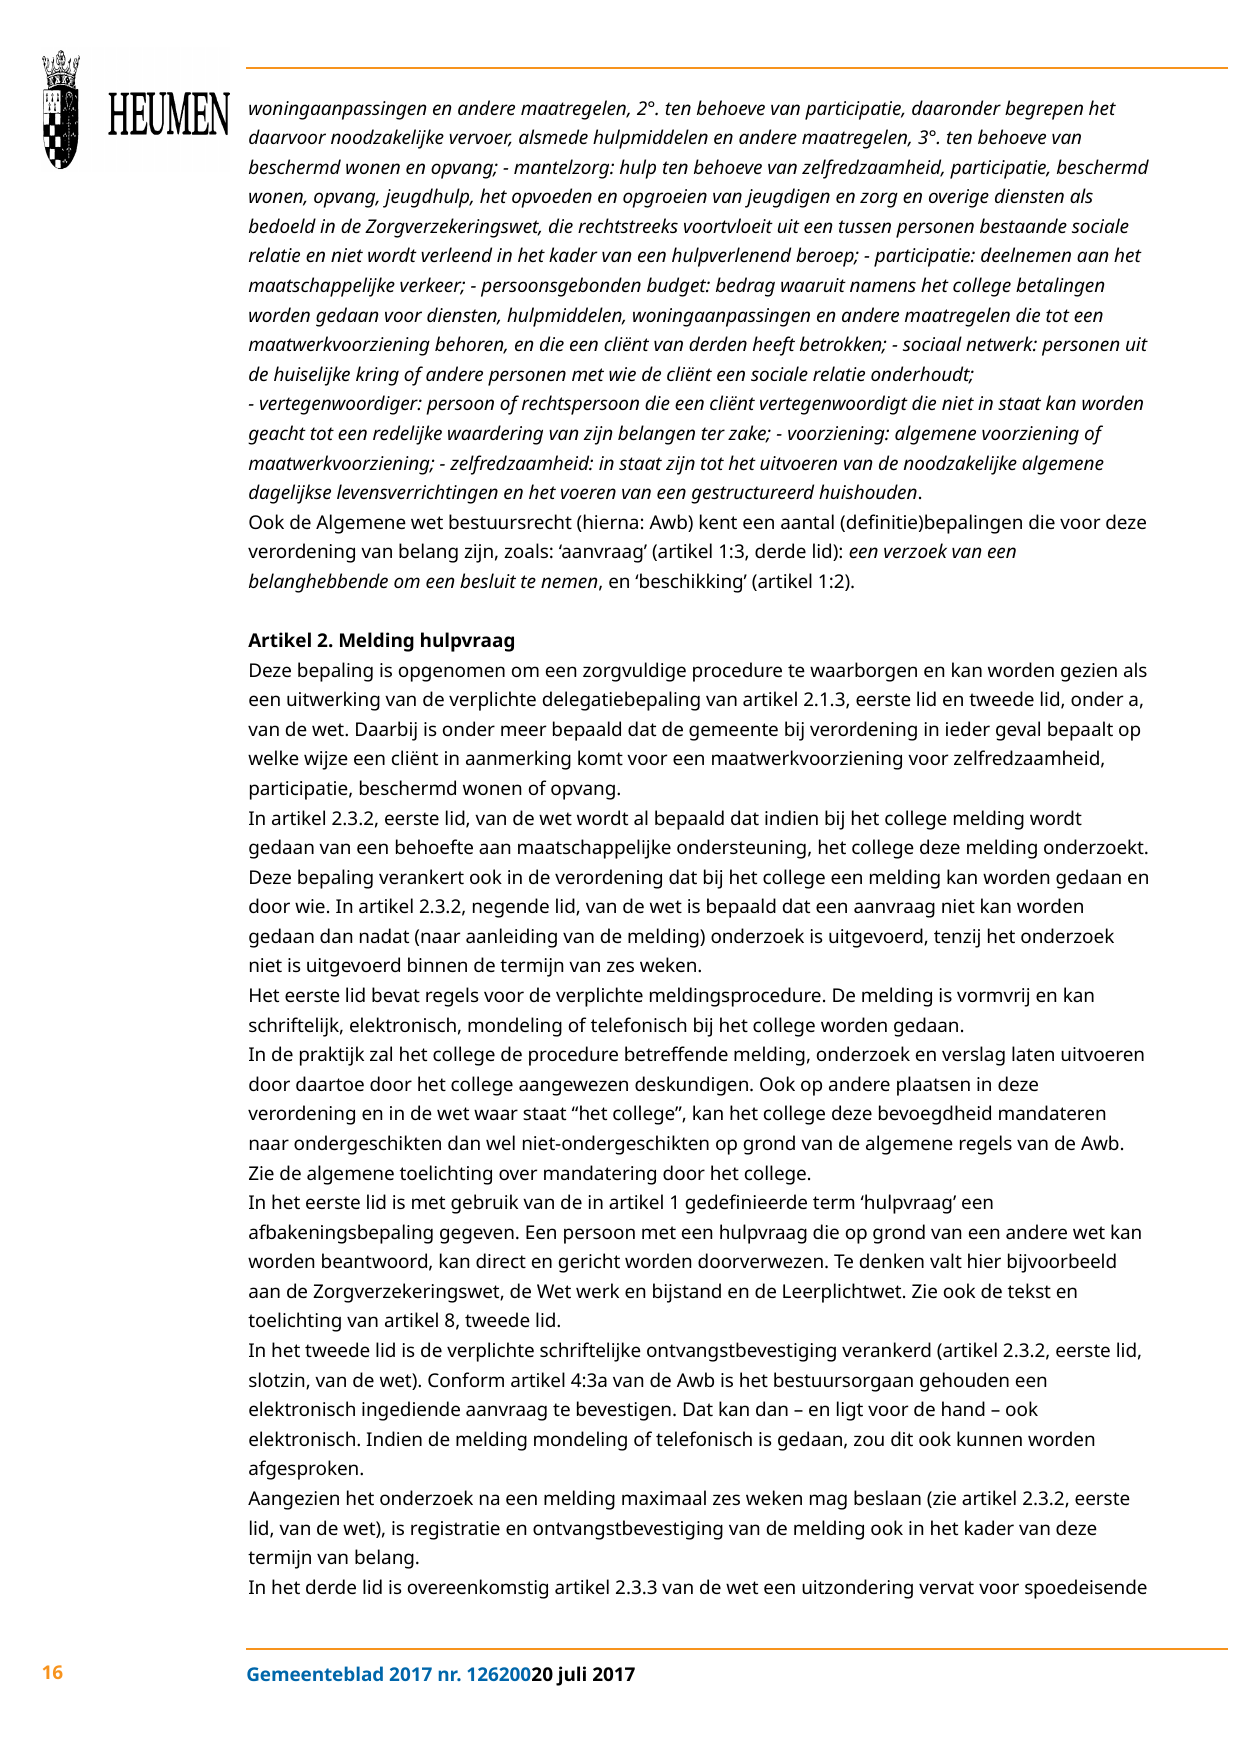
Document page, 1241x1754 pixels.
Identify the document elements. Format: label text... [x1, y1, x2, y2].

picture [41, 47, 231, 172]
text In het derde lid is overeenkomstig artikel 2.3.3 van de wet een uitzondering vervat voor spoedeisende [248, 1574, 1152, 1600]
text woningaanpassingen en andere maatregelen, 2°. ten behoeve van participatie, daaronder begrepen het daarvoor noodzakelijke vervoer, alsmede hulpmiddelen en andere maatregelen, 3°. ten behoeve van beschermd wonen en opvang; - mantelzorg: hulp ten behoeve van zelfredzaamheid, participatie, beschermd wonen, opvang, jeugdhulp, het opvoeden en opgroeien van jeugdigen en zorg en overige diensten als bedoeld in de Zorgverzekeringswet, die rechtstreeks voortvloeit uit een tussen personen bestaande sociale relatie en niet wordt verleend in het kader van een hulpverlenend beroep; - participatie: deelnemen aan het maatschappelijke verkeer; - persoonsgebonden budget: bedrag waaruit namens het college betalingen worden gedaan voor diensten, hulpmiddelen, woningaanpassingen en andere maatregelen die tot een maatwerkvoorziening behoren, en die een cliënt van derden heeft betrokken; - sociaal netwerk: personen uit de huiselijke kring of andere personen met wie de cliёnt een sociale relatie onderhoudt; [248, 95, 1152, 387]
text In het eerste lid is met gebruik van de in artikel 1 gedefinieerde term ‘hulpvraag’ een afbakeningsbepaling gegeven. Een persoon met een hulpvraag die op grond van een andere wet kan worden beantwoord, kan direct en gericht worden doorverwezen. Te denken valt hier bijvoorbeeld aan de Zorgverzekeringswet, de Wet werk en bijstand en de Leerplichtwet. Zie ook de tekst en toelichting van artikel 8, tweede lid. [248, 1189, 1152, 1333]
text Artikel 2. Melding hulpvraag [248, 627, 1152, 653]
text In het tweede lid is de verplichte schriftelijke ontvangstbevestiging verankerd (artikel 2.3.2, eerste lid, slotzin, van de wet). Conform artikel 4:3a van de Awb is het bestuursorgaan gehouden een elektronisch ingediende aanvraag te bevestigen. Dat kan dan – en ligt voor de hand – ook elektronisch. Indien de melding mondeling of telefonisch is gedaan, zou dit ook kunnen worden afgesproken. [248, 1337, 1152, 1481]
text Zie de algemene toelichting over mandatering door het college. [248, 1160, 1152, 1186]
text - vertegenwoordiger: persoon of rechtspersoon die een cliënt vertegenwoordigt die niet in staat kan worden geacht tot een redelijke waardering van zijn belangen ter zake; - voorziening: algemene voorziening of maatwerkvoorziening; - zelfredzaamheid: in staat zijn tot het uitvoeren van de noodzakelijke algemene dagelijkse levensverrichtingen en het voeren van een gestructureerd huishouden. [248, 391, 1152, 505]
text In artikel 2.3.2, eerste lid, van de wet wordt al bepaald dat indien bij het college melding wordt gedaan van een behoefte aan maatschappelijke ondersteuning, het college deze melding onderzoekt. Deze bepaling verankert ook in de verordening dat bij het college een melding kan worden gedaan en door wie. In artikel 2.3.2, negende lid, van de wet is bepaald dat een aanvraag niet kan worden gedaan dan nadat (naar aanleiding van de melding) onderzoek is uitgevoerd, tenzij het onderzoek niet is uitgevoerd binnen de termijn van zes weken. [248, 805, 1152, 978]
text Ook de Algemene wet bestuursrecht (hierna: Awb) kent een aantal (definitie)bepalingen die voor deze verordening van belang zijn, zoals: ‘aanvraag’ (artikel 1:3, derde lid): een verzoek van een belanghebbende om een besluit te nemen, en ‘beschikking’ (artikel 1:2). [248, 509, 1152, 594]
text Deze bepaling is opgenomen om een zorgvuldige procedure te waarborgen en kan worden gezien als een uitwerking van de verplichte delegatiebepaling van artikel 2.1.3, eerste lid en tweede lid, onder a, van de wet. Daarbij is onder meer bepaald dat de gemeente bij verordening in ieder geval bepaalt op welke wijze een cliënt in aanmerking komt voor een maatwerkvoorziening voor zelfredzaamheid, participatie, beschermd wonen of opvang. [248, 657, 1152, 801]
text Aangezien het onderzoek na een melding maximaal zes weken mag beslaan (zie artikel 2.3.2, eerste lid, van de wet), is registratie en ontvangstbevestiging van de melding ook in het kader van deze termijn van belang. [248, 1485, 1152, 1570]
text Het eerste lid bevat regels voor de verplichte meldingsprocedure. De melding is vormvrij en kan schriftelijk, elektronisch, mondeling of telefonisch bij het college worden gedaan. [248, 982, 1152, 1038]
text In de praktijk zal het college de procedure betreffende melding, onderzoek en verslag laten uitvoeren door daartoe door het college aangewezen deskundigen. Ook op andere plaatsen in deze verordening en in de wet waar staat “het college”, kan het college deze bevoegdheid mandateren naar ondergeschikten dan wel niet-ondergeschikten op grond van de algemene regels van de Awb. [248, 1041, 1152, 1156]
